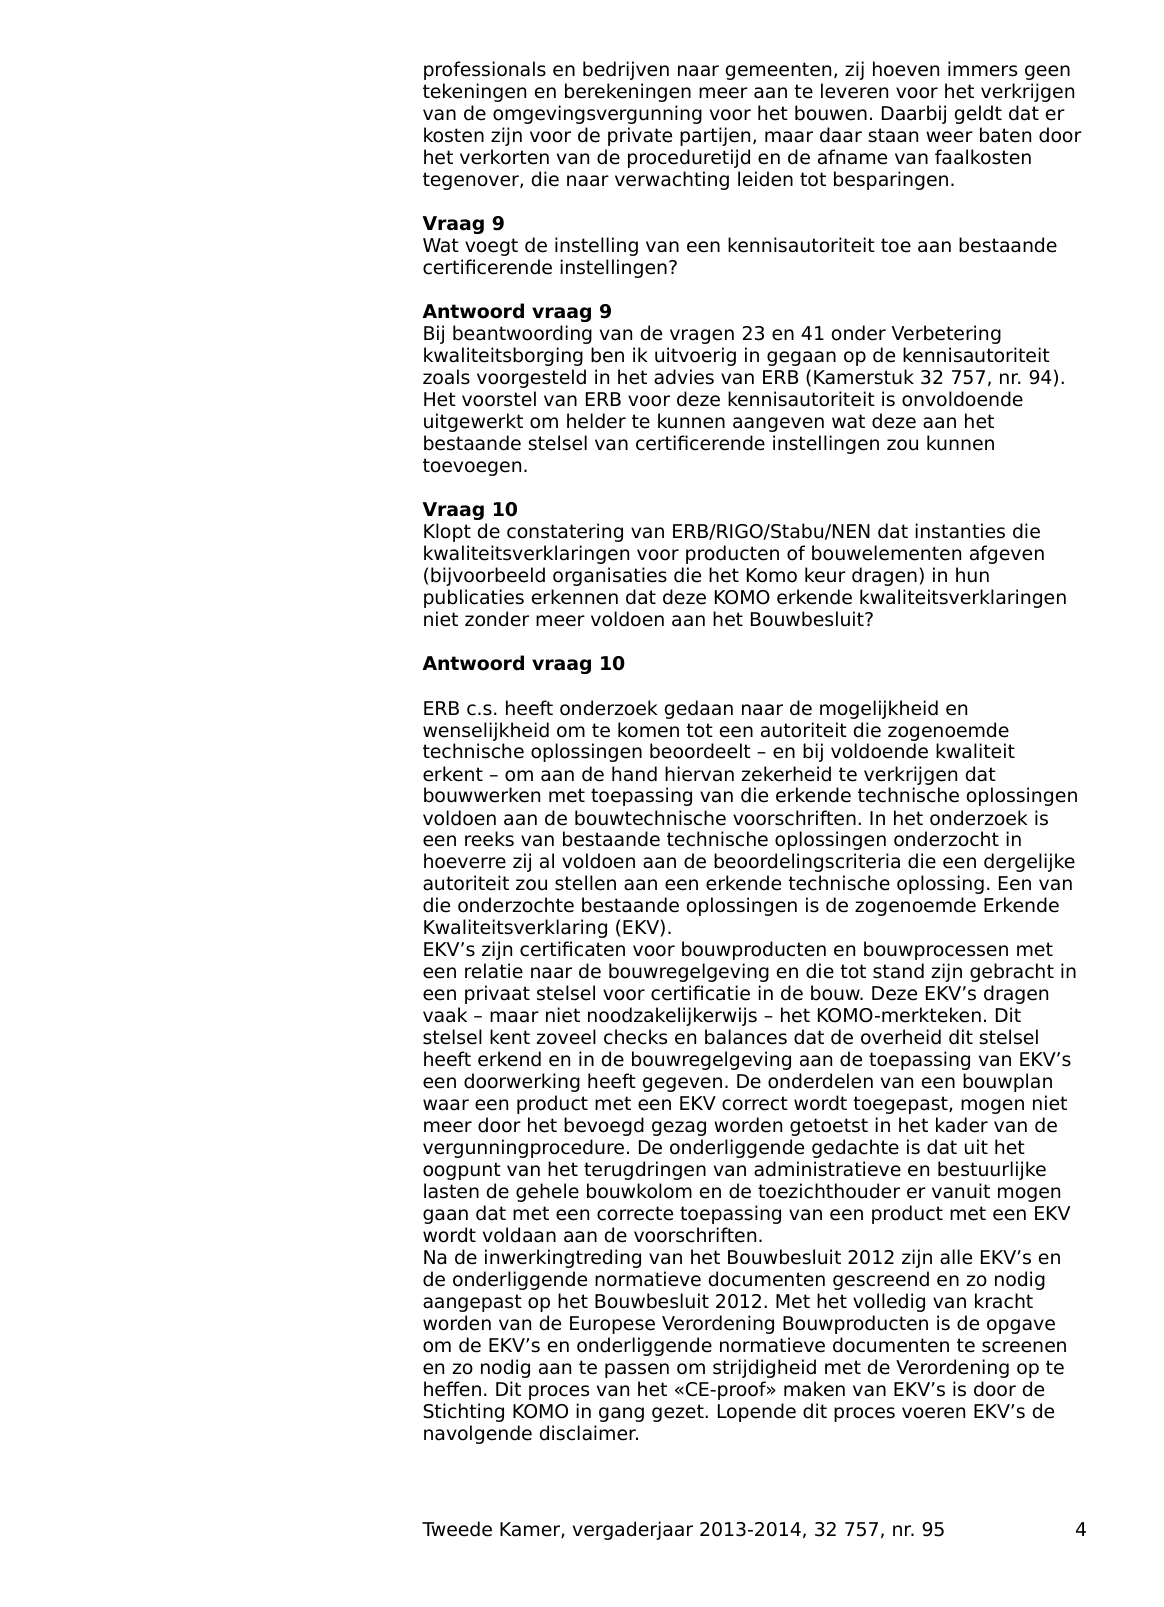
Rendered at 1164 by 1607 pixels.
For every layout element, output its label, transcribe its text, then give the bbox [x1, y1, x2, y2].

text ERB c.s. heeft onderzoek gedaan naar de mogelijkheid en wenselijkheid om te komen tot een autoriteit die zogenoemde technische oplossingen beoordeelt – en bij voldoende kwaliteit erkent – om aan de hand hiervan zekerheid te verkrijgen dat bouwwerken met toepassing van die erkende technische oplossingen voldoen aan de bouwtechnische voorschriften. In het onderzoek is een reeks van bestaande technische oplossingen onderzocht in hoeverre zij al voldoen aan de beoordelingscriteria die een dergelijke autoriteit zou stellen aan een erkende technische oplossing. Een van die onderzochte bestaande oplossingen is de zogenoemde Erkende Kwaliteitsverklaring (EKV). [422, 697, 1087, 939]
subtitle Vraag 9 [422, 213, 1087, 235]
text EKV’s zijn certificaten voor bouwproducten en bouwprocessen met een relatie naar de bouwregelgeving en die tot stand zijn gebracht in een privaat stelsel voor certificatie in de bouw. Deze EKV’s dragen vaak – maar niet noodzakelijkerwijs – het KOMO-merkteken. Dit stelsel kent zoveel checks en balances dat de overheid dit stelsel heeft erkend en in de bouwregelgeving aan de toepassing van EKV’s een doorwerking heeft gegeven. De onderdelen van een bouwplan waar een product met een EKV correct wordt toegepast, mogen niet meer door het bevoegd gezag worden getoetst in het kader van de vergunningprocedure. De onderliggende gedachte is dat uit het oogpunt van het terugdringen van administratieve en bestuurlijke lasten de gehele bouwkolom en de toezichthouder er vanuit mogen gaan dat met een correcte toepassing van een product met een EKV wordt voldaan aan de voorschriften. [422, 939, 1087, 1247]
text Na de inwerkingtreding van het Bouwbesluit 2012 zijn alle EKV’s en de onderliggende normatieve documenten gescreend en zo nodig aangepast op het Bouwbesluit 2012. Met het volledig van kracht worden van de Europese Verordening Bouwproducten is de opgave om de EKV’s en onderliggende normatieve documenten te screenen en zo nodig aan te passen om strijdigheid met de Verordening op te heffen. Dit proces van het «CE-proof» maken van EKV’s is door de Stichting KOMO in gang gezet. Lopende dit proces voeren EKV’s de navolgende disclaimer. [422, 1247, 1087, 1445]
text Bij beantwoording van de vragen 23 en 41 onder Verbetering kwaliteitsborging ben ik uitvoerig in gegaan op de kennisautoriteit zoals voorgesteld in het advies van ERB (Kamerstuk 32 757, nr. 94). Het voorstel van ERB voor deze kennisautoriteit is onvoldoende uitgewerkt om helder te kunnen aangeven wat deze aan het bestaande stelsel van certificerende instellingen zou kunnen toevoegen. [422, 323, 1087, 477]
subtitle Antwoord vraag 10 [422, 653, 1087, 675]
subtitle Antwoord vraag 9 [422, 301, 1087, 323]
text Klopt de constatering van ERB/RIGO/Stabu/NEN dat instanties die kwaliteitsverklaringen voor producten of bouwelementen afgeven (bijvoorbeeld organisaties die het Komo keur dragen) in hun publicaties erkennen dat deze KOMO erkende kwaliteitsverklaringen niet zonder meer voldoen aan het Bouwbesluit? [422, 521, 1087, 631]
subtitle Vraag 10 [422, 499, 1087, 521]
text professionals en bedrijven naar gemeenten, zij hoeven immers geen tekeningen en berekeningen meer aan te leveren voor het verkrijgen van de omgevingsvergunning voor het bouwen. Daarbij geldt dat er kosten zijn voor de private partijen, maar daar staan weer baten door het verkorten van de proceduretijd en de afname van faalkosten tegenover, die naar verwachting leiden tot besparingen. [422, 59, 1087, 191]
text Wat voegt de instelling van een kennisautoriteit toe aan bestaande certificerende instellingen? [422, 235, 1087, 279]
